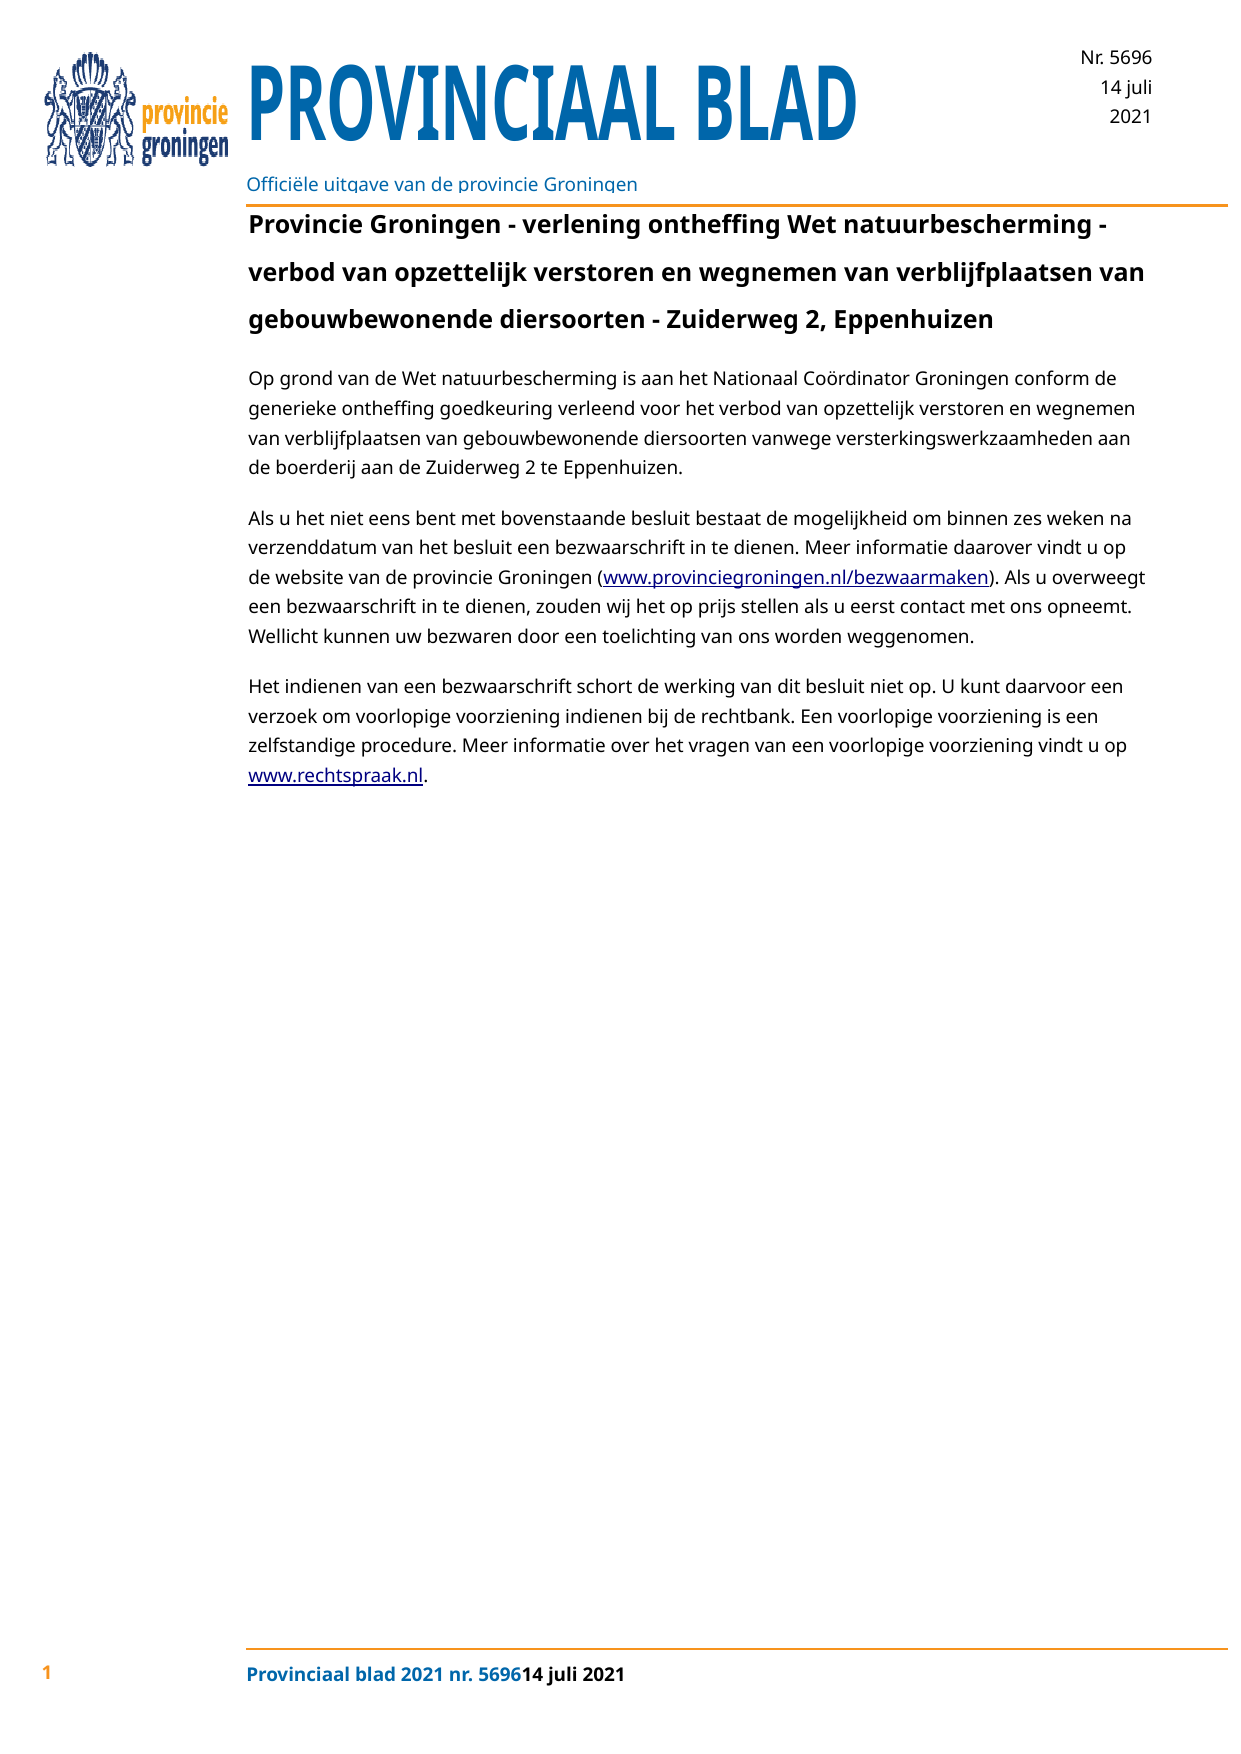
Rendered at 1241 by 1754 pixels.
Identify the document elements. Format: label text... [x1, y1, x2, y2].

text Op grond van de Wet natuurbescherming is aan het Nationaal Coördinator Groningen conform de generieke ontheffing goedkeuring verleend voor het verbod van opzettelijk verstoren en wegnemen van verblijfplaatsen van gebouwbewonende diersoorten vanwege versterkingswerkzaamheden aan de boerderij aan de Zuiderweg 2 te Eppenhuizen. [248, 366, 1152, 480]
text Provincie Groningen - verlening ontheffing Wet natuurbescherming - verbod van opzettelijk verstoren en wegnemen van verblijfplaatsen van gebouwbewonende diersoorten - Zuiderweg 2, Eppenhuizen [248, 207, 1152, 336]
picture [41, 47, 231, 172]
text Als u het niet eens bent met bovenstaande besluit bestaat de mogelijkheid om binnen zes weken na verzenddatum van het besluit een bezwaarschrift in te dienen. Meer informatie daarover vindt u op de website van de provincie Groningen (www.provinciegroningen.nl/bezwaarmaken). Als u overweegt een bezwaarschrift in te dienen, zouden wij het op prijs stellen als u eerst contact met ons opneemt. Wellicht kunnen uw bezwaren door een toelichting van ons worden weggenomen. [248, 505, 1152, 649]
text Het indienen van een bezwaarschrift schort de werking van dit besluit niet op. U kunt daarvoor een verzoek om voorlopige voorziening indienen bij de rechtbank. Een voorlopige voorziening is een zelfstandige procedure. Meer informatie over het vragen van een voorlopige voorziening vindt u op www.rechtspraak.nl. [248, 673, 1152, 788]
